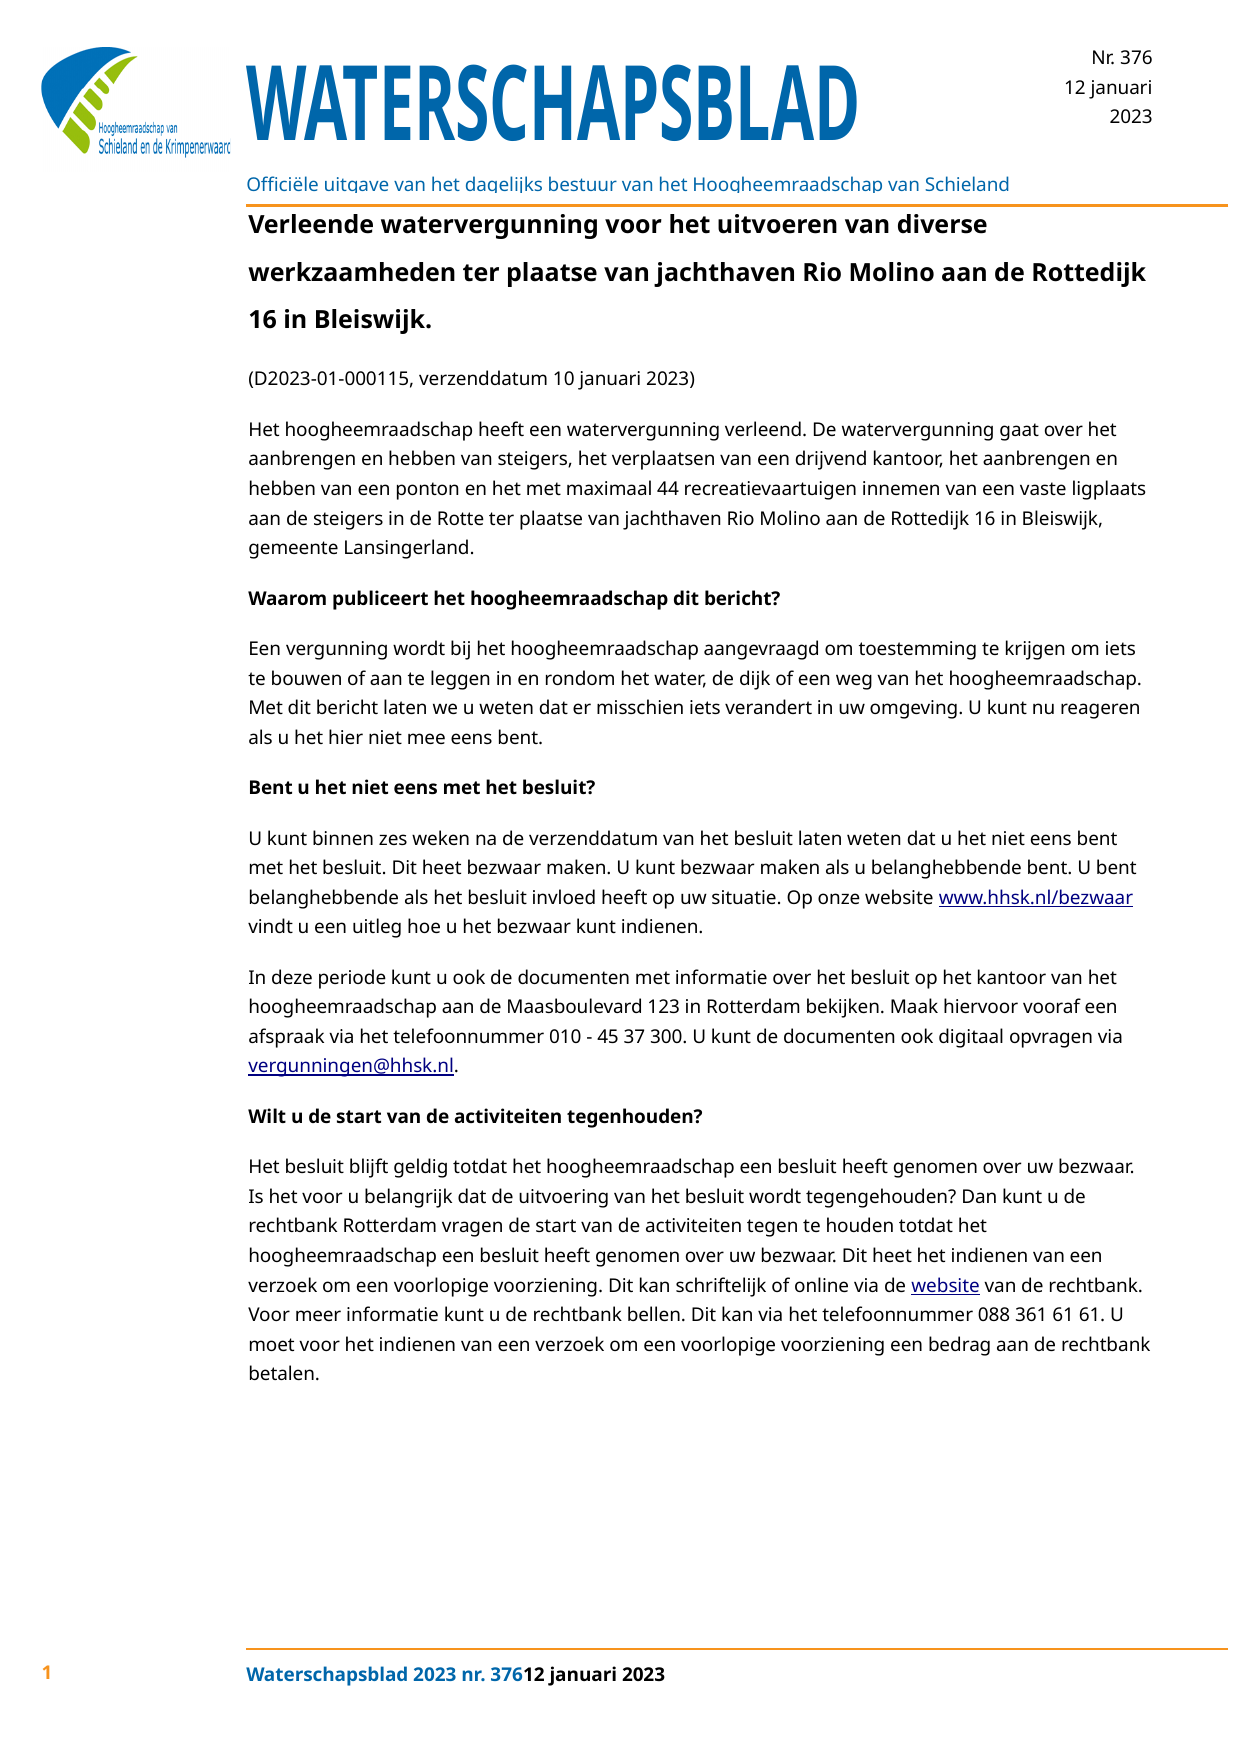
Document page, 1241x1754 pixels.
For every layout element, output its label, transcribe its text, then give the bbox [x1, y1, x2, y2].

text (D2023-01-000115, verzenddatum 10 januari 2023) [248, 366, 1152, 391]
text U kunt binnen zes weken na de verzenddatum van het besluit laten weten dat u het niet eens bent met het besluit. Dit heet bezwaar maken. U kunt bezwaar maken als u belanghebbende bent. U bent belanghebbende als het besluit invloed heeft op uw situatie. Op onze website www.hhsk.nl/bezwaar vindt u een uitleg hoe u het bezwaar kunt indienen. [248, 825, 1152, 939]
text Een vergunning wordt bij het hoogheemraadschap aangevraagd om toestemming te krijgen om iets te bouwen of aan te leggen in en rondom het water, de dijk of een weg van het hoogheemraadschap. Met dit bericht laten we u weten dat er misschien iets verandert in uw omgeving. U kunt nu reageren als u het hier niet mee eens bent. [248, 635, 1152, 749]
text Wilt u de start van de activiteiten tegenhouden? [248, 1103, 1152, 1129]
text Het hoogheemraadschap heeft een watervergunning verleend. De watervergunning gaat over het aanbrengen en hebben van steigers, het verplaatsen van een drijvend kantoor, het aanbrengen en hebben van een ponton en het met maximaal 44 recreatievaartuigen innemen van een vaste ligplaats aan de steigers in de Rotte ter plaatse van jachthaven Rio Molino aan de Rottedijk 16 in Bleiswijk, gemeente Lansingerland. [248, 416, 1152, 560]
picture [41, 47, 231, 172]
text Het besluit blijft geldig totdat het hoogheemraadschap een besluit heeft genomen over uw bezwaar. Is het voor u belangrijk dat de uitvoering van het besluit wordt tegengehouden? Dan kunt u de rechtbank Rotterdam vragen de start van de activiteiten tegen te houden totdat het hoogheemraadschap een besluit heeft genomen over uw bezwaar. Dit heet het indienen van een verzoek om een voorlopige voorziening. Dit kan schriftelijk of online via de website van de rechtbank. Voor meer informatie kunt u de rechtbank bellen. Dit kan via het telefoonnummer 088 361 61 61. U moet voor het indienen van een verzoek om een voorlopige voorziening een bedrag aan de rechtbank betalen. [248, 1153, 1152, 1386]
text Waarom publiceert het hoogheemraadschap dit bericht? [248, 585, 1152, 610]
text Bent u het niet eens met het besluit? [248, 774, 1152, 800]
text In deze periode kunt u ook de documenten met informatie over het besluit op het kantoor van het hoogheemraadschap aan de Maasboulevard 123 in Rotterdam bekijken. Maak hiervoor vooraf een afspraak via het telefoonnummer 010 - 45 37 300. U kunt de documenten ook digitaal opvragen via vergunningen@hhsk.nl. [248, 964, 1152, 1078]
text Verleende watervergunning voor het uitvoeren van diverse werkzaamheden ter plaatse van jachthaven Rio Molino aan de Rottedijk 16 in Bleiswijk. [248, 207, 1152, 336]
